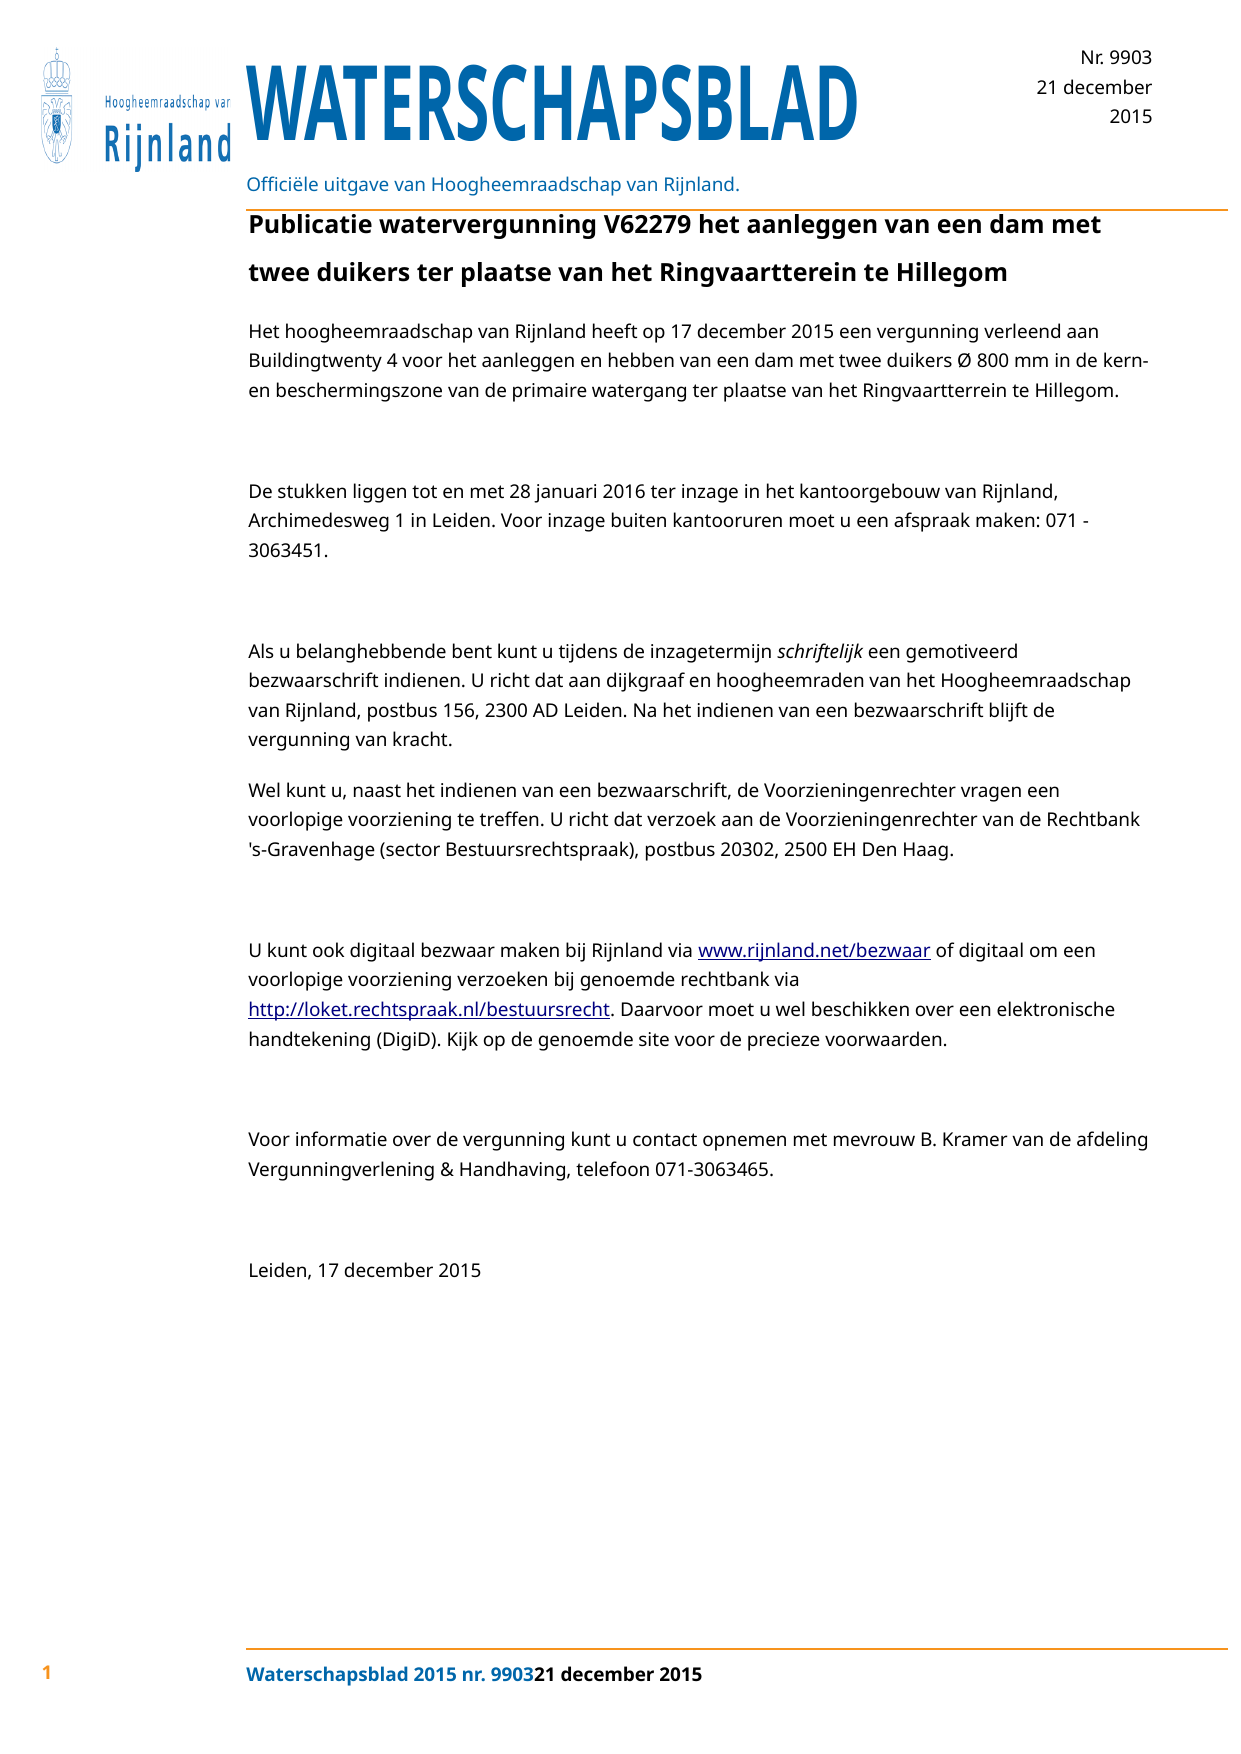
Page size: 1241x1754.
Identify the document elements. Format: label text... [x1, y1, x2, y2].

text Voor informatie over de vergunning kunt u contact opnemen met mevrouw B. Kramer van de afdeling Vergunningverlening & Handhaving, telefoon 071-3063465. [248, 1127, 1152, 1182]
text Het hoogheemraadschap van Rijnland heeft op 17 december 2015 een vergunning verleend aan Buildingtwenty 4 voor het aanleggen en hebben van een dam met twee duikers Ø 800 mm in de kern- en beschermingszone van de primaire watergang ter plaatse van het Ringvaartterrein te Hillegom. [248, 318, 1152, 403]
text Wel kunt u, naast het indienen van een bezwaarschrift, de Voorzieningenrechter vragen een voorlopige voorziening te treffen. U richt dat verzoek aan de Voorzieningenrechter van de Rechtbank 's-Gravenhage (sector Bestuursrechtspraak), postbus 20302, 2500 EH Den Haag. [248, 777, 1152, 862]
text Als u belanghebbende bent kunt u tijdens de inzagetermijn schriftelijk een gemotiveerd bezwaarschrift indienen. U richt dat aan dijkgraaf en hoogheemraden van het Hoogheemraadschap van Rijnland, postbus 156, 2300 AD Leiden. Na het indienen van een bezwaarschrift blijft de vergunning van kracht. [248, 638, 1152, 752]
text Publicatie watervergunning V62279 het aanleggen van een dam met twee duikers ter plaatse van het Ringvaartterein te Hillegom [248, 211, 1152, 288]
text Leiden, 17 december 2015 [248, 1257, 1152, 1283]
text U kunt ook digitaal bezwaar maken bij Rijnland via www.rijnland.net/bezwaar of digitaal om een voorlopige voorziening verzoeken bij genoemde rechtbank via http://loket.rechtspraak.nl/bestuursrecht. Daarvoor moet u wel beschikken over een elektronische handtekening (DigiD). Kijk op de genoemde site voor de precieze voorwaarden. [248, 937, 1152, 1052]
text De stukken liggen tot en met 28 januari 2016 ter inzage in het kantoorgebouw van Rijnland, Archimedesweg 1 in Leiden. Voor inzage buiten kantooruren moet u een afspraak maken: 071 - 3063451. [248, 478, 1152, 563]
picture [41, 47, 231, 172]
